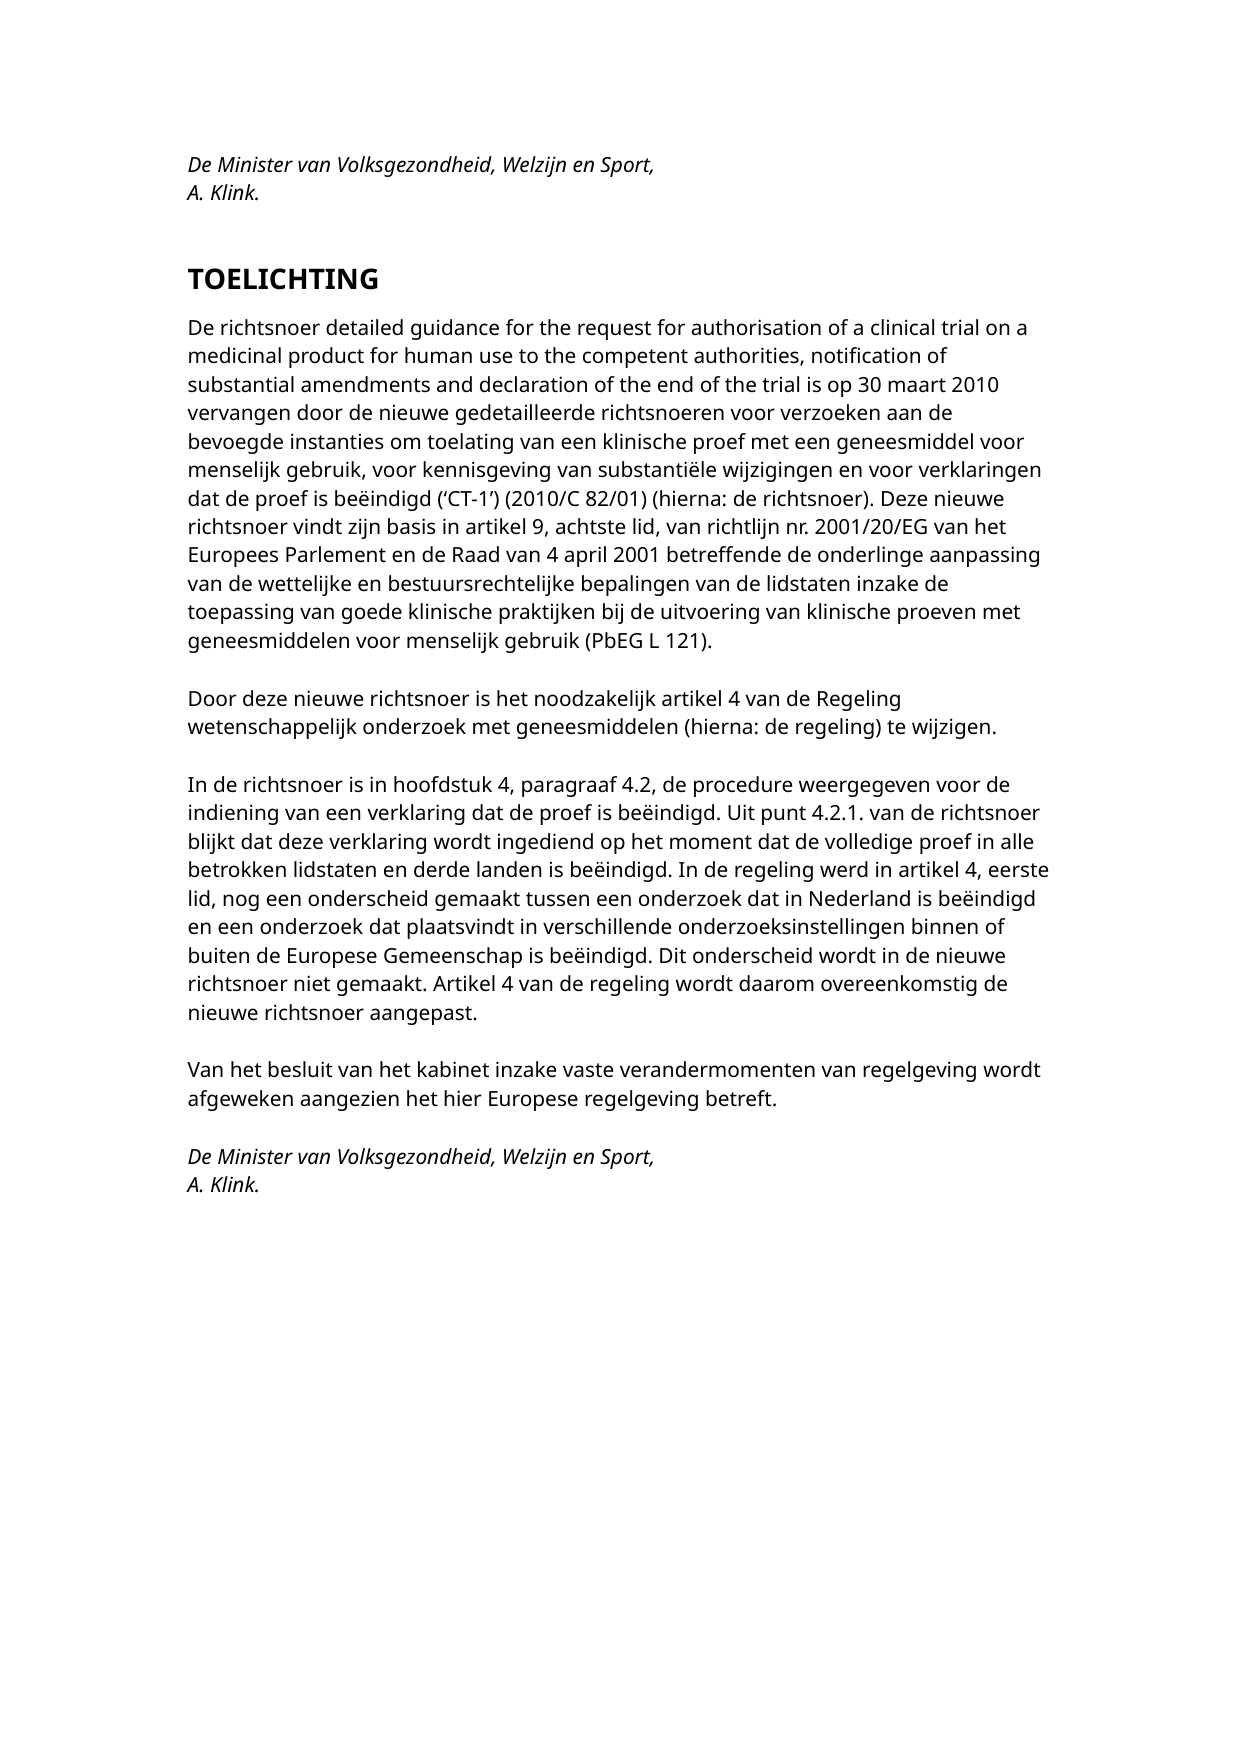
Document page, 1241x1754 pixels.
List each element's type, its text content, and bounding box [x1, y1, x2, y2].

text Van het besluit van het kabinet inzake vaste verandermomenten van regelgeving wordt afgeweken aangezien het hier Europese regelgeving betreft. [187, 1056, 1053, 1112]
text A. Klink. [187, 178, 1053, 207]
text De Minister van Volksgezondheid, Welzijn en Sport, [187, 150, 1053, 178]
text De Minister van Volksgezondheid, Welzijn en Sport, [187, 1142, 1053, 1170]
text Door deze nieuwe richtsnoer is het noodzakelijk artikel 4 van de Regeling wetenschappelijk onderzoek met geneesmiddelen (hierna: de regeling) te wijzigen. [187, 684, 1053, 741]
subtitle TOELICHTING [187, 259, 1053, 298]
text A. Klink. [187, 1170, 1053, 1199]
text In de richtsnoer is in hoofdstuk 4, paragraaf 4.2, de procedure weergegeven voor de indiening van een verklaring dat de proef is beëindigd. Uit punt 4.2.1. van de richtsnoer blijkt dat deze verklaring wordt ingediend op het moment dat de volledige proef in alle betrokken lidstaten en derde landen is beëindigd. In de regeling werd in artikel 4, eerste lid, nog een onderscheid gemaakt tussen een onderzoek dat in Nederland is beëindigd en een onderzoek dat plaatsvindt in verschillende onderzoeksinstellingen binnen of buiten de Europese Gemeenschap is beëindigd. Dit onderscheid wordt in de nieuwe richtsnoer niet gemaakt. Artikel 4 van de regeling wordt daarom overeenkomstig de nieuwe richtsnoer aangepast. [187, 770, 1053, 1026]
text De richtsnoer detailed guidance for the request for authorisation of a clinical trial on a medicinal product for human use to the competent authorities, notification of substantial amendments and declaration of the end of the trial is op 30 maart 2010 vervangen door de nieuwe gedetailleerde richtsnoeren voor verzoeken aan de bevoegde instanties om toelating van een klinische proef met een geneesmiddel voor menselijk gebruik, voor kennisgeving van substantiële wijzigingen en voor verklaringen dat de proef is beëindigd (‘CT-1’) (2010/C 82/01) (hierna: de richtsnoer). Deze nieuwe richtsnoer vindt zijn basis in artikel 9, achtste lid, van richtlijn nr. 2001/20/EG van het Europees Parlement en de Raad van 4 april 2001 betreffende de onderlinge aanpassing van de wettelĳke en bestuursrechtelĳke bepalingen van de lidstaten inzake de toepassing van goede klinische praktĳken bĳ de uitvoering van klinische proeven met geneesmiddelen voor menselĳk gebruik (PbEG L 121). [187, 313, 1053, 654]
